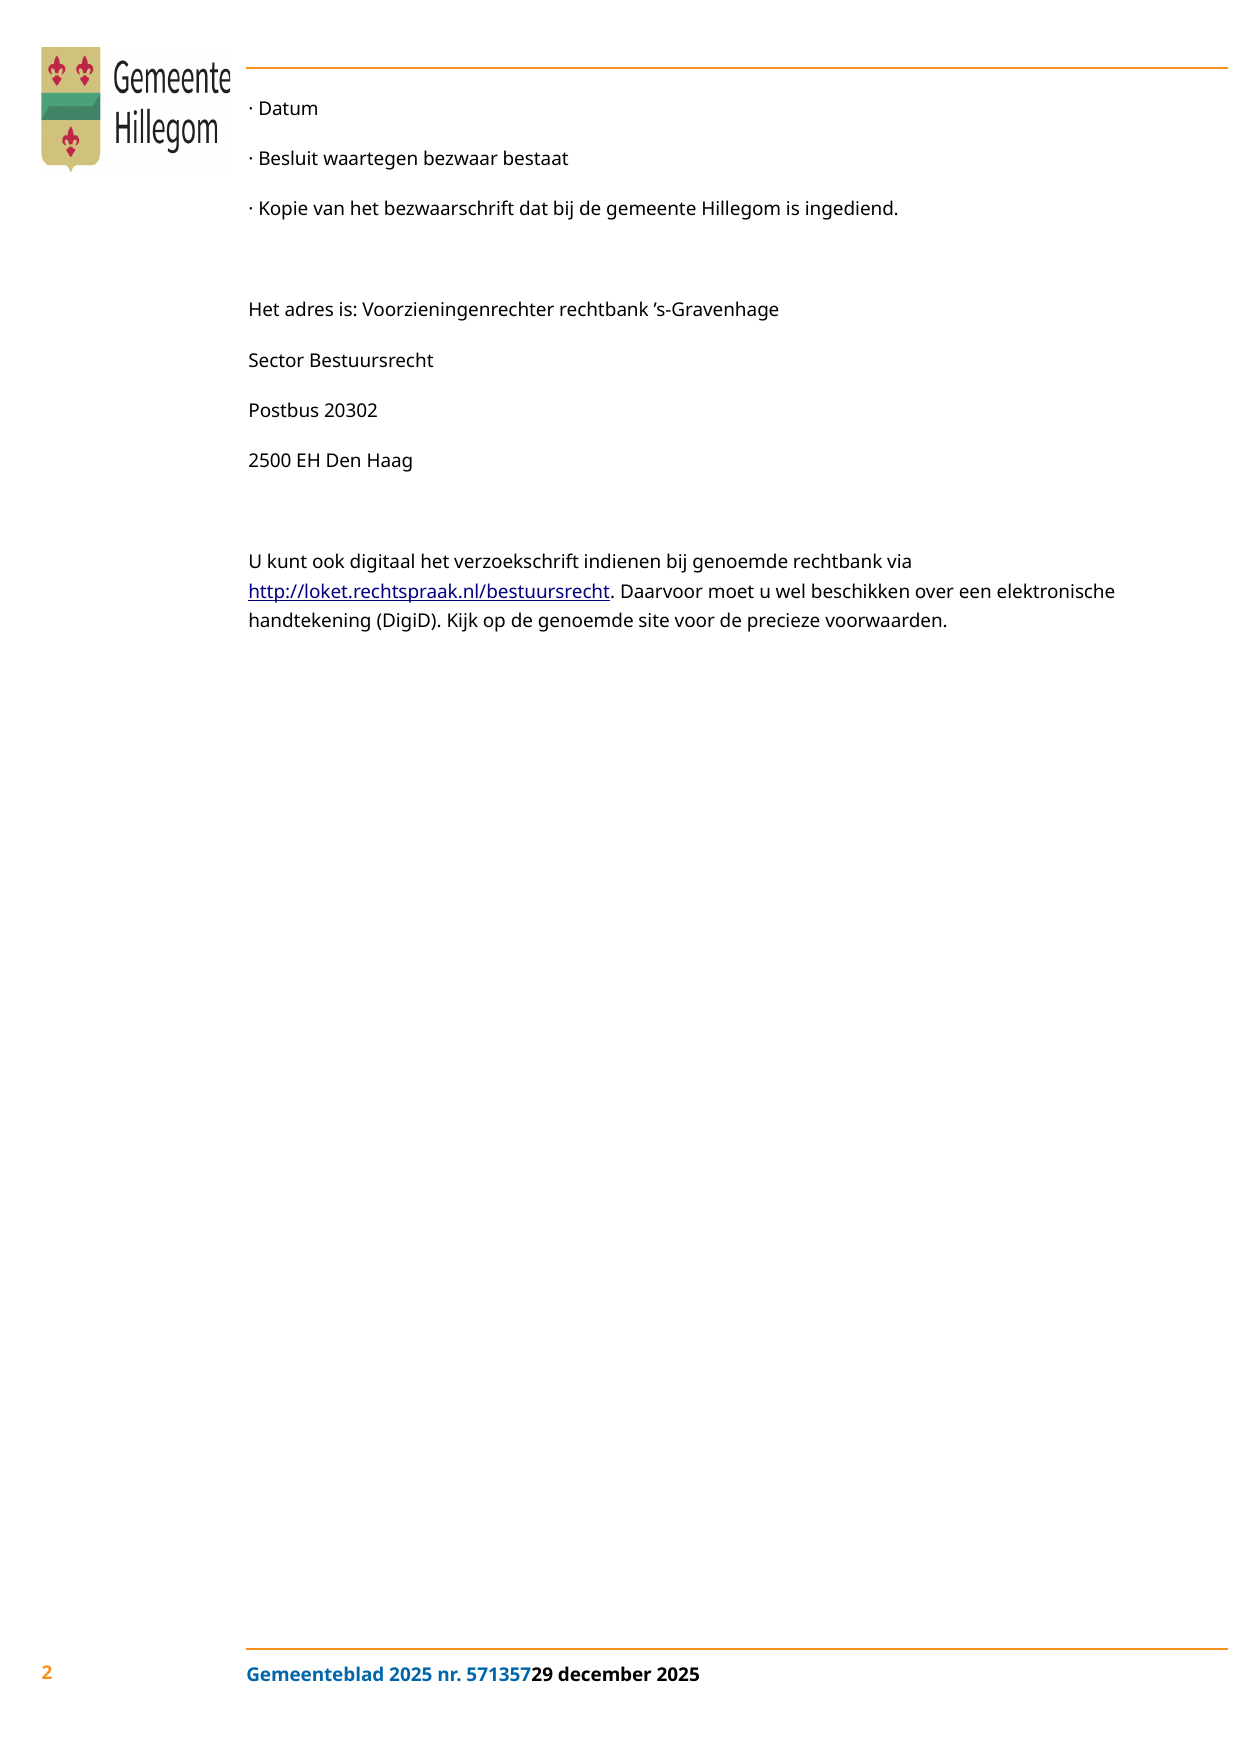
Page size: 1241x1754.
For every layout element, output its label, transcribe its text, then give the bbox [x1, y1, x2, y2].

text U kunt ook digitaal het verzoekschrift indienen bij genoemde rechtbank via http://loket.rechtspraak.nl/bestuursrecht. Daarvoor moet u wel beschikken over een elektronische handtekening (DigiD). Kijk op de genoemde site voor de precieze voorwaarden. [248, 548, 1152, 633]
text · Datum [248, 95, 1152, 121]
text Sector Bestuursrecht [248, 347, 1152, 373]
text · Kopie van het bezwaarschrift dat bij de gemeente Hillegom is ingediend. [248, 196, 1152, 221]
text Het adres is: Voorzieningenrechter rechtbank ’s-Gravenhage [248, 296, 1152, 322]
picture [41, 47, 231, 172]
text 2500 EH Den Haag [248, 448, 1152, 473]
text Postbus 20302 [248, 397, 1152, 423]
text · Besluit waartegen bezwaar bestaat [248, 145, 1152, 171]
